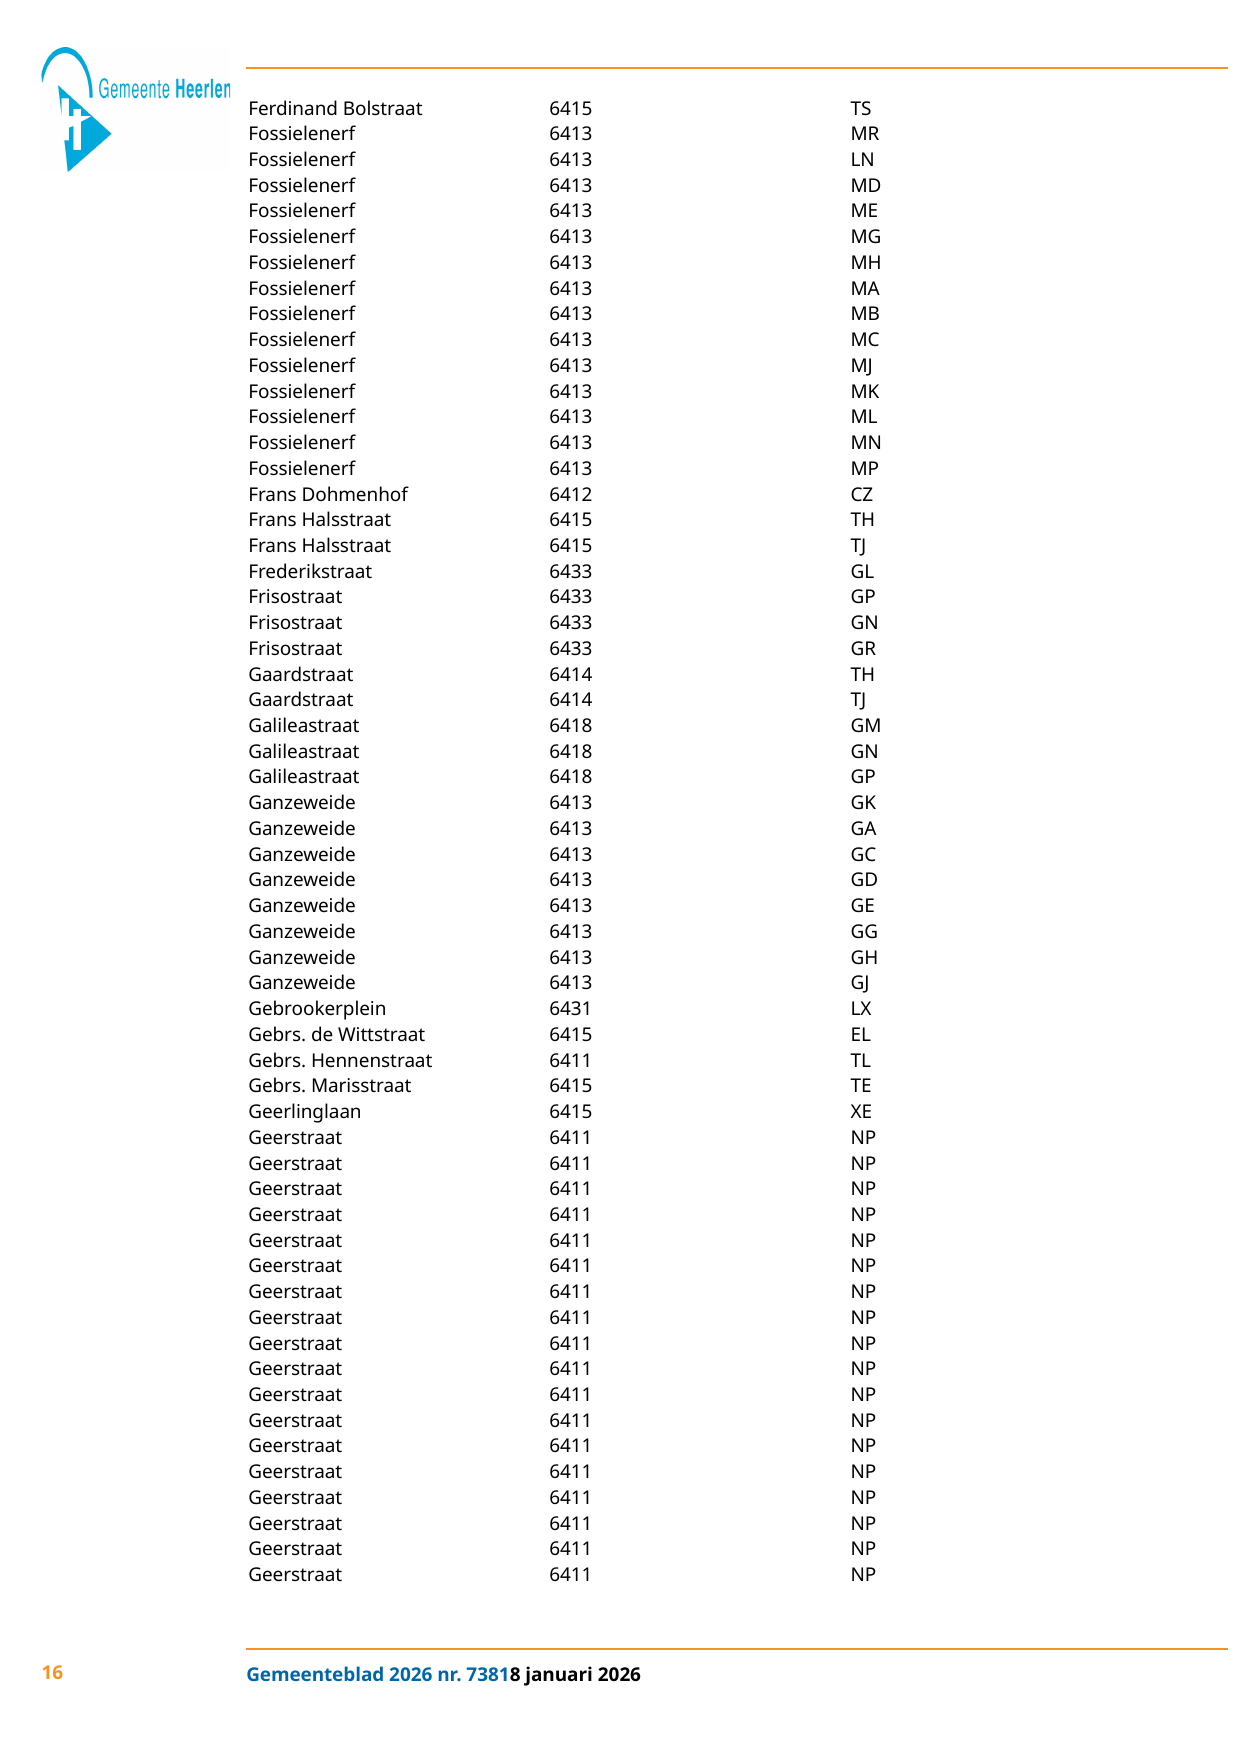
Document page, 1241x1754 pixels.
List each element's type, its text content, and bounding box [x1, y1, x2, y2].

table_cell 6433 [549, 584, 850, 609]
table_cell Gebrookerplein [248, 995, 549, 1021]
table_cell Fossielenerf [248, 429, 549, 455]
table_cell GK [850, 790, 1152, 815]
table_cell Galileastraat [248, 712, 549, 738]
table_cell 6418 [549, 738, 850, 764]
table_cell MR [850, 121, 1152, 146]
table_cell 6414 [549, 687, 850, 712]
table_cell Ferdinand Bolstraat [248, 95, 549, 121]
table_cell 6413 [549, 918, 850, 944]
table_cell 6413 [549, 893, 850, 918]
table_cell 6414 [549, 661, 850, 687]
table_cell 6415 [549, 1098, 850, 1124]
table_cell 6413 [549, 198, 850, 223]
table_cell Ganzeweide [248, 867, 549, 892]
table_cell 6411 [549, 1330, 850, 1356]
table_cell GP [850, 764, 1152, 789]
table_cell Gaardstraat [248, 661, 549, 687]
table_cell MB [850, 301, 1152, 326]
table_cell 6411 [549, 1381, 850, 1407]
table_cell NP [850, 1278, 1152, 1304]
table_cell Geerstraat [248, 1510, 549, 1536]
table_cell Fossielenerf [248, 224, 549, 249]
table_cell Fossielenerf [248, 455, 549, 481]
table_cell 6415 [549, 1073, 850, 1098]
table_cell ML [850, 404, 1152, 429]
table_cell Fossielenerf [248, 198, 549, 223]
table_cell 6413 [549, 326, 850, 352]
table_cell 6412 [549, 481, 850, 506]
table_cell 6413 [549, 146, 850, 172]
table_cell Ganzeweide [248, 841, 549, 867]
table_cell Geerstraat [248, 1330, 549, 1356]
table_cell GN [850, 609, 1152, 635]
table_cell TE [850, 1073, 1152, 1098]
table_cell Fossielenerf [248, 326, 549, 352]
table_cell Gebrs. Hennenstraat [248, 1047, 549, 1072]
table_cell 6413 [549, 455, 850, 481]
table_cell NP [850, 1356, 1152, 1381]
table_cell 6411 [549, 1150, 850, 1175]
table_cell NP [850, 1381, 1152, 1407]
table_cell 6415 [549, 1021, 850, 1047]
picture [41, 47, 231, 172]
table_cell 6413 [549, 970, 850, 995]
table_cell NP [850, 1561, 1152, 1587]
table_cell Fossielenerf [248, 146, 549, 172]
table_cell GE [850, 893, 1152, 918]
table_cell Geerstraat [248, 1381, 549, 1407]
table_cell Geerstraat [248, 1536, 549, 1561]
table_cell GG [850, 918, 1152, 944]
table_cell NP [850, 1510, 1152, 1536]
table_cell Fossielenerf [248, 275, 549, 301]
table_cell NP [850, 1484, 1152, 1510]
table_cell Geerstraat [248, 1459, 549, 1484]
table_cell Gebrs. Marisstraat [248, 1073, 549, 1098]
table_cell MD [850, 172, 1152, 198]
table_cell Ganzeweide [248, 893, 549, 918]
table_cell MA [850, 275, 1152, 301]
table_cell 6411 [549, 1047, 850, 1072]
table_cell 6413 [549, 275, 850, 301]
table_cell 6411 [549, 1227, 850, 1253]
table_cell 6411 [549, 1124, 850, 1150]
table_cell Frederikstraat [248, 558, 549, 584]
table_cell 6418 [549, 712, 850, 738]
table_cell TH [850, 661, 1152, 687]
table_cell Gebrs. de Wittstraat [248, 1021, 549, 1047]
table_cell 6433 [549, 558, 850, 584]
table_cell 6411 [549, 1175, 850, 1201]
table_cell NP [850, 1175, 1152, 1201]
table_cell 6413 [549, 301, 850, 326]
table_cell NP [850, 1304, 1152, 1330]
table_cell Ganzeweide [248, 790, 549, 815]
table_cell NP [850, 1459, 1152, 1484]
table_cell Geerstraat [248, 1124, 549, 1150]
table_cell Fossielenerf [248, 404, 549, 429]
table_cell 6411 [549, 1407, 850, 1433]
table_cell MK [850, 378, 1152, 403]
table_cell 6413 [549, 841, 850, 867]
table_cell 6433 [549, 635, 850, 661]
table_cell GR [850, 635, 1152, 661]
table_cell Frisostraat [248, 609, 549, 635]
table_cell CZ [850, 481, 1152, 506]
table_cell LN [850, 146, 1152, 172]
table_cell NP [850, 1253, 1152, 1278]
table_cell 6411 [549, 1253, 850, 1278]
table_cell Galileastraat [248, 764, 549, 789]
table_cell NP [850, 1201, 1152, 1227]
table_cell 6413 [549, 429, 850, 455]
table_cell Fossielenerf [248, 352, 549, 378]
table_cell 6413 [549, 352, 850, 378]
table_cell 6415 [549, 95, 850, 121]
table_cell Geerstraat [248, 1433, 549, 1458]
table_cell Ganzeweide [248, 944, 549, 969]
table_cell 6413 [549, 172, 850, 198]
table_cell NP [850, 1150, 1152, 1175]
table_cell XE [850, 1098, 1152, 1124]
table_cell 6411 [549, 1459, 850, 1484]
table_cell Geerstraat [248, 1561, 549, 1587]
table_cell LX [850, 995, 1152, 1021]
table_cell Fossielenerf [248, 172, 549, 198]
table_cell 6413 [549, 404, 850, 429]
table_cell GD [850, 867, 1152, 892]
table_cell Ganzeweide [248, 970, 549, 995]
table_cell Ganzeweide [248, 815, 549, 841]
table_cell GN [850, 738, 1152, 764]
table_cell 6431 [549, 995, 850, 1021]
table_cell NP [850, 1227, 1152, 1253]
table_cell Geerstraat [248, 1227, 549, 1253]
table_cell 6411 [549, 1561, 850, 1587]
table_cell Geerstraat [248, 1175, 549, 1201]
table_cell Geerstraat [248, 1150, 549, 1175]
table_cell Galileastraat [248, 738, 549, 764]
table_cell Ganzeweide [248, 918, 549, 944]
table_cell Frisostraat [248, 635, 549, 661]
table_cell 6433 [549, 609, 850, 635]
table_cell Geerstraat [248, 1201, 549, 1227]
table_cell Geerstraat [248, 1253, 549, 1278]
table_cell GJ [850, 970, 1152, 995]
table_cell MP [850, 455, 1152, 481]
table_cell GL [850, 558, 1152, 584]
table_cell Geerstraat [248, 1484, 549, 1510]
table_cell 6413 [549, 224, 850, 249]
table_cell MH [850, 249, 1152, 275]
table_cell Fossielenerf [248, 301, 549, 326]
table_cell Gaardstraat [248, 687, 549, 712]
table_cell 6413 [549, 867, 850, 892]
table_cell ME [850, 198, 1152, 223]
table_cell NP [850, 1330, 1152, 1356]
table_cell Geerlinglaan [248, 1098, 549, 1124]
table_cell Geerstraat [248, 1278, 549, 1304]
table_cell Frans Halsstraat [248, 532, 549, 558]
table_cell 6411 [549, 1278, 850, 1304]
table_cell GC [850, 841, 1152, 867]
table_cell NP [850, 1433, 1152, 1458]
table_cell 6413 [549, 815, 850, 841]
table_cell Fossielenerf [248, 378, 549, 403]
table_cell Geerstraat [248, 1356, 549, 1381]
table_cell Geerstraat [248, 1304, 549, 1330]
table_cell GP [850, 584, 1152, 609]
table_cell Frans Halsstraat [248, 506, 549, 532]
table_cell 6411 [549, 1484, 850, 1510]
table_cell GA [850, 815, 1152, 841]
table_cell 6411 [549, 1356, 850, 1381]
table_cell TJ [850, 532, 1152, 558]
table_cell 6413 [549, 790, 850, 815]
table_cell MC [850, 326, 1152, 352]
table_cell Frisostraat [248, 584, 549, 609]
table_cell 6413 [549, 944, 850, 969]
picture [41, 47, 59, 70]
table_cell 6413 [549, 121, 850, 146]
table_cell MJ [850, 352, 1152, 378]
table_cell TH [850, 506, 1152, 532]
table_cell Fossielenerf [248, 249, 549, 275]
table_cell MN [850, 429, 1152, 455]
table_cell 6411 [549, 1304, 850, 1330]
table_cell 6413 [549, 249, 850, 275]
table_cell TJ [850, 687, 1152, 712]
table_cell TS [850, 95, 1152, 121]
table_cell NP [850, 1536, 1152, 1561]
table_cell 6415 [549, 532, 850, 558]
table_cell 6418 [549, 764, 850, 789]
table_cell 6413 [549, 378, 850, 403]
table_cell 6411 [549, 1536, 850, 1561]
table_cell 6411 [549, 1433, 850, 1458]
table_cell EL [850, 1021, 1152, 1047]
table_cell NP [850, 1124, 1152, 1150]
table_cell Frans Dohmenhof [248, 481, 549, 506]
table_cell 6415 [549, 506, 850, 532]
table_cell 6411 [549, 1510, 850, 1536]
table_cell MG [850, 224, 1152, 249]
table_cell GM [850, 712, 1152, 738]
table_cell TL [850, 1047, 1152, 1072]
table_cell Fossielenerf [248, 121, 549, 146]
table_cell Geerstraat [248, 1407, 549, 1433]
table_cell GH [850, 944, 1152, 969]
table_cell NP [850, 1407, 1152, 1433]
table_cell 6411 [549, 1201, 850, 1227]
